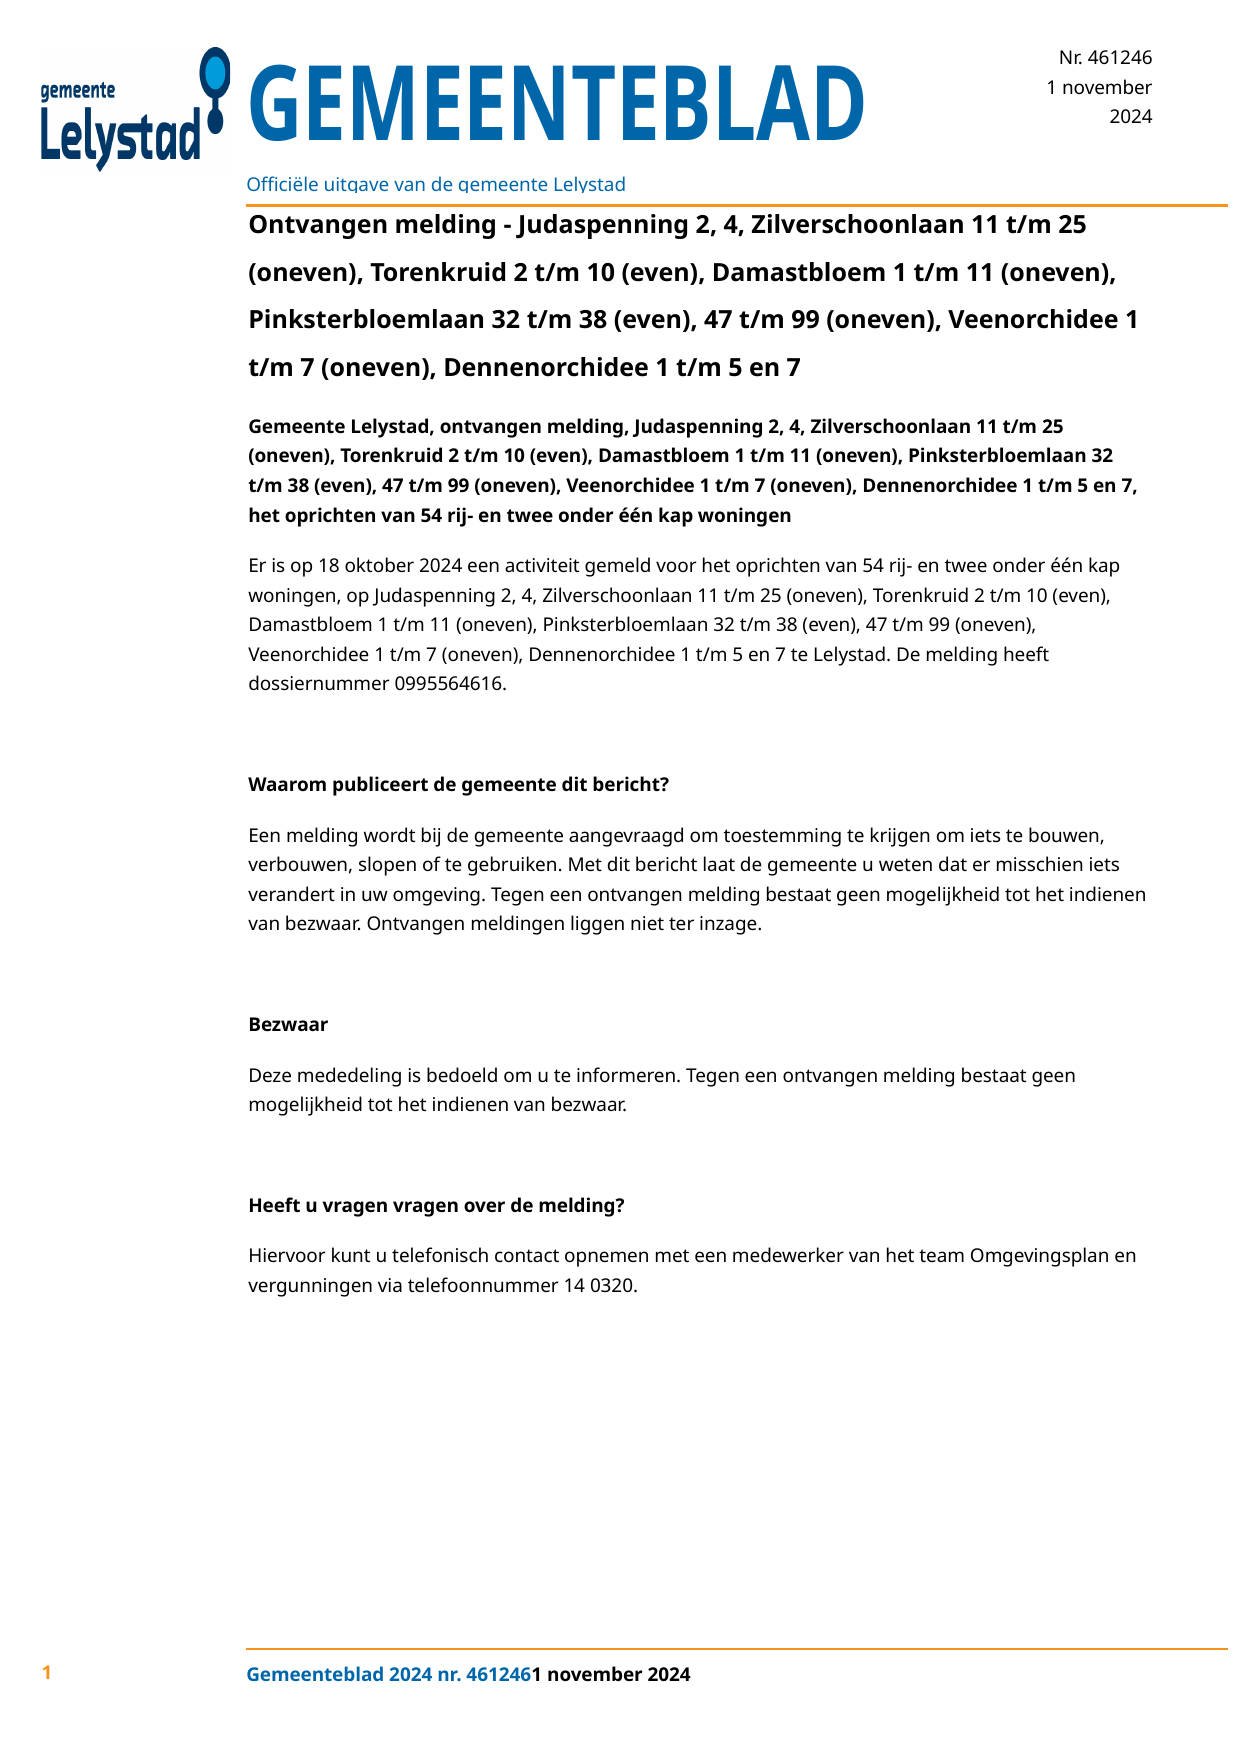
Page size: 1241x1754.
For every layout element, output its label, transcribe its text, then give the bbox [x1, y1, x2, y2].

text Gemeente Lelystad, ontvangen melding, Judaspenning 2, 4, Zilverschoonlaan 11 t/m 25 (oneven), Torenkruid 2 t/m 10 (even), Damastbloem 1 t/m 11 (oneven), Pinksterbloemlaan 32 t/m 38 (even), 47 t/m 99 (oneven), Veenorchidee 1 t/m 7 (oneven), Dennenorchidee 1 t/m 5 en 7, het oprichten van 54 rij- en twee onder één kap woningen [248, 413, 1152, 528]
text Waarom publiceert de gemeente dit bericht? [248, 771, 1152, 797]
text Bezwaar [248, 1011, 1152, 1037]
picture [41, 47, 231, 172]
text Er is op 18 oktober 2024 een activiteit gemeld voor het oprichten van 54 rij- en twee onder één kap woningen, op Judaspenning 2, 4, Zilverschoonlaan 11 t/m 25 (oneven), Torenkruid 2 t/m 10 (even), Damastbloem 1 t/m 11 (oneven), Pinksterbloemlaan 32 t/m 38 (even), 47 t/m 99 (oneven), Veenorchidee 1 t/m 7 (oneven), Dennenorchidee 1 t/m 5 en 7 te Lelystad. De melding heeft dossiernummer 0995564616. [248, 552, 1152, 696]
text Ontvangen melding - Judaspenning 2, 4, Zilverschoonlaan 11 t/m 25 (oneven), Torenkruid 2 t/m 10 (even), Damastbloem 1 t/m 11 (oneven), Pinksterbloemlaan 32 t/m 38 (even), 47 t/m 99 (oneven), Veenorchidee 1 t/m 7 (oneven), Dennenorchidee 1 t/m 5 en 7 [248, 207, 1152, 384]
text Heeft u vragen vragen over de melding? [248, 1192, 1152, 1218]
text Een melding wordt bij de gemeente aangevraagd om toestemming te krijgen om iets te bouwen, verbouwen, slopen of te gebruiken. Met dit bericht laat de gemeente u weten dat er misschien iets verandert in uw omgeving. Tegen een ontvangen melding bestaat geen mogelijkheid tot het indienen van bezwaar. Ontvangen meldingen liggen niet ter inzage. [248, 822, 1152, 936]
text Hiervoor kunt u telefonisch contact opnemen met een medewerker van het team Omgevingsplan en vergunningen via telefoonnummer 14 0320. [248, 1243, 1152, 1298]
text Deze mededeling is bedoeld om u te informeren. Tegen een ontvangen melding bestaat geen mogelijkheid tot het indienen van bezwaar. [248, 1062, 1152, 1117]
